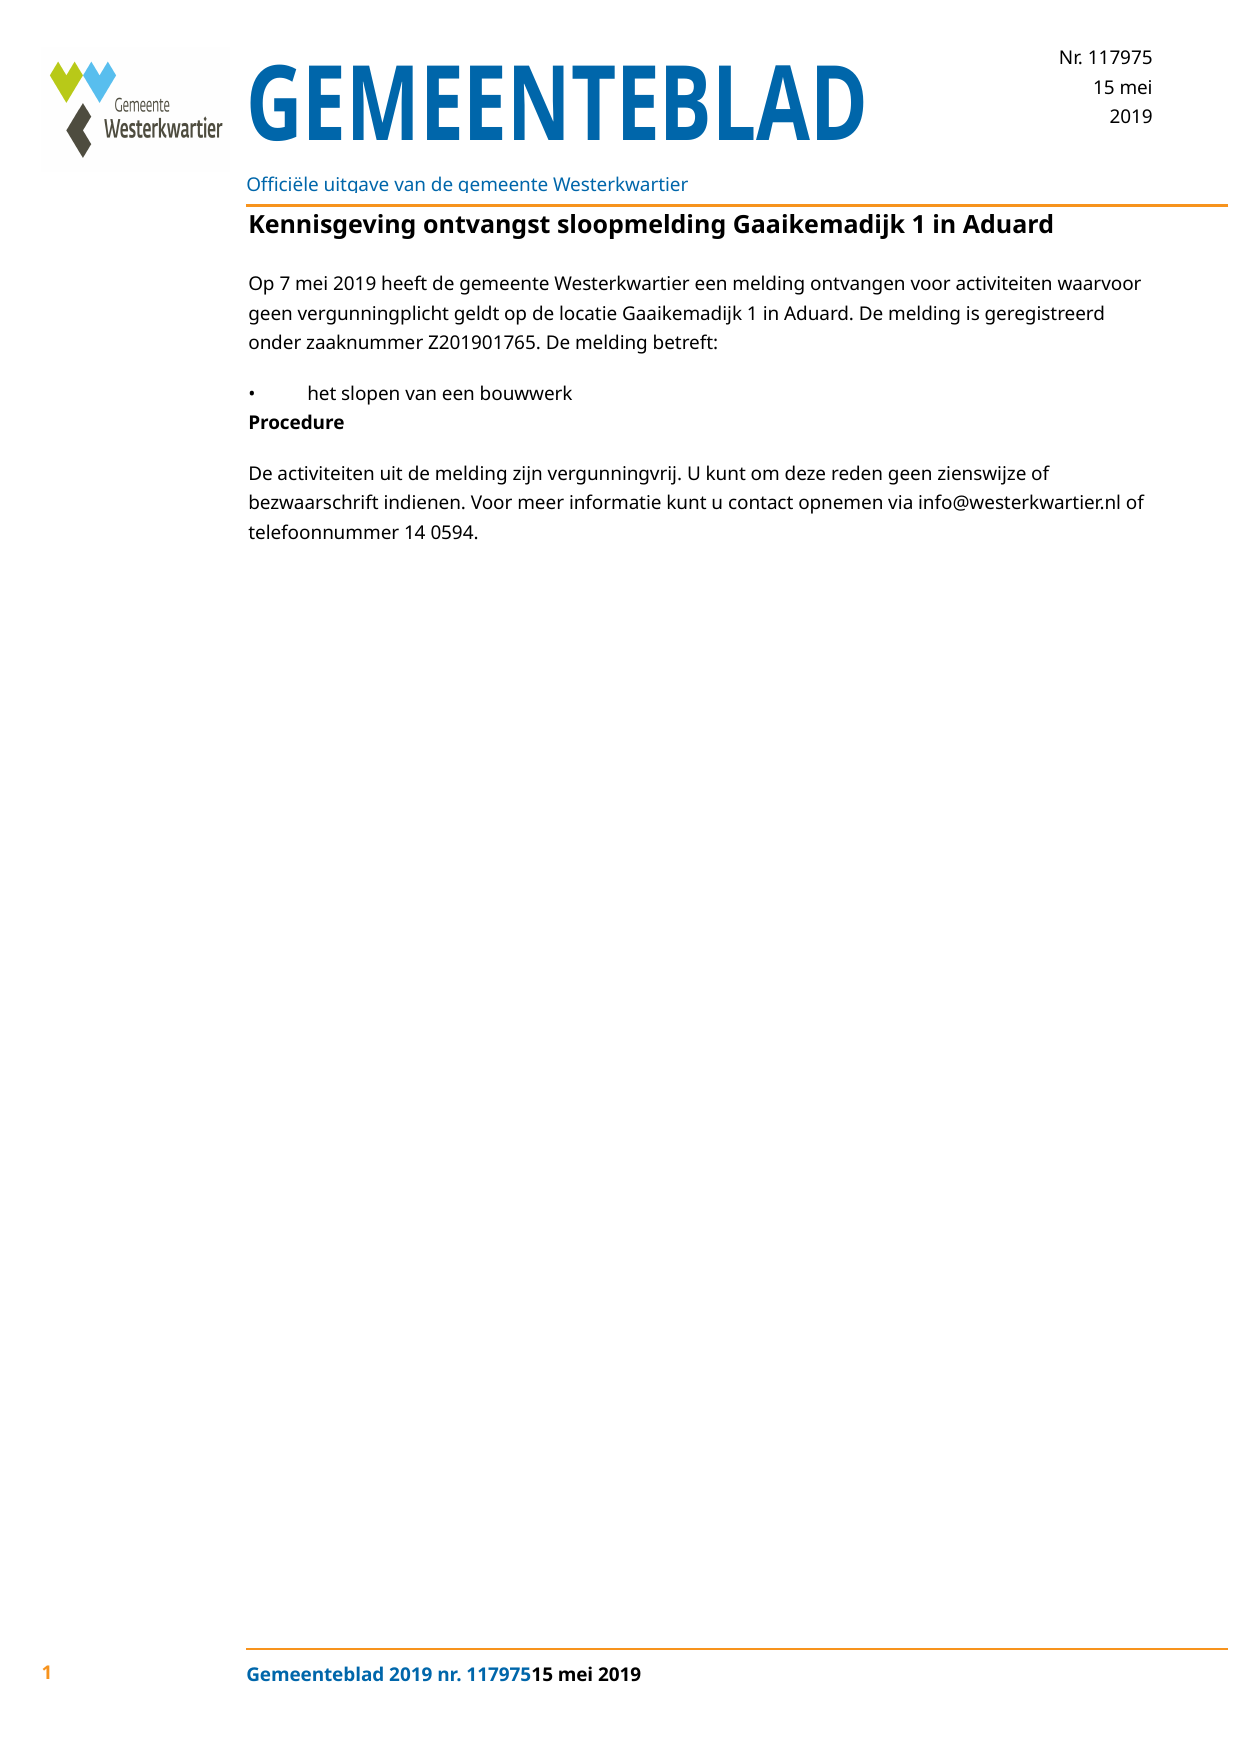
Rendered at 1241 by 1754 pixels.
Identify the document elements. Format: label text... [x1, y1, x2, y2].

text Kennisgeving ontvangst sloopmelding Gaaikemadijk 1 in Aduard [248, 207, 1152, 241]
text De activiteiten uit de melding zijn vergunningvrij. U kunt om deze reden geen zienswijze of bezwaarschrift indienen. Voor meer informatie kunt u contact opnemen via info@westerkwartier.nl of telefoonnummer 14 0594. [248, 460, 1152, 545]
text Op 7 mei 2019 heeft de gemeente Westerkwartier een melding ontvangen voor activiteiten waarvoor geen vergunningplicht geldt op de locatie Gaaikemadijk 1 in Aduard. De melding is geregistreerd onder zaaknummer Z201901765. De melding betreft: [248, 270, 1152, 355]
text Procedure [248, 409, 1152, 435]
list het slopen van een bouwwerk [248, 380, 1152, 406]
picture [41, 47, 231, 172]
